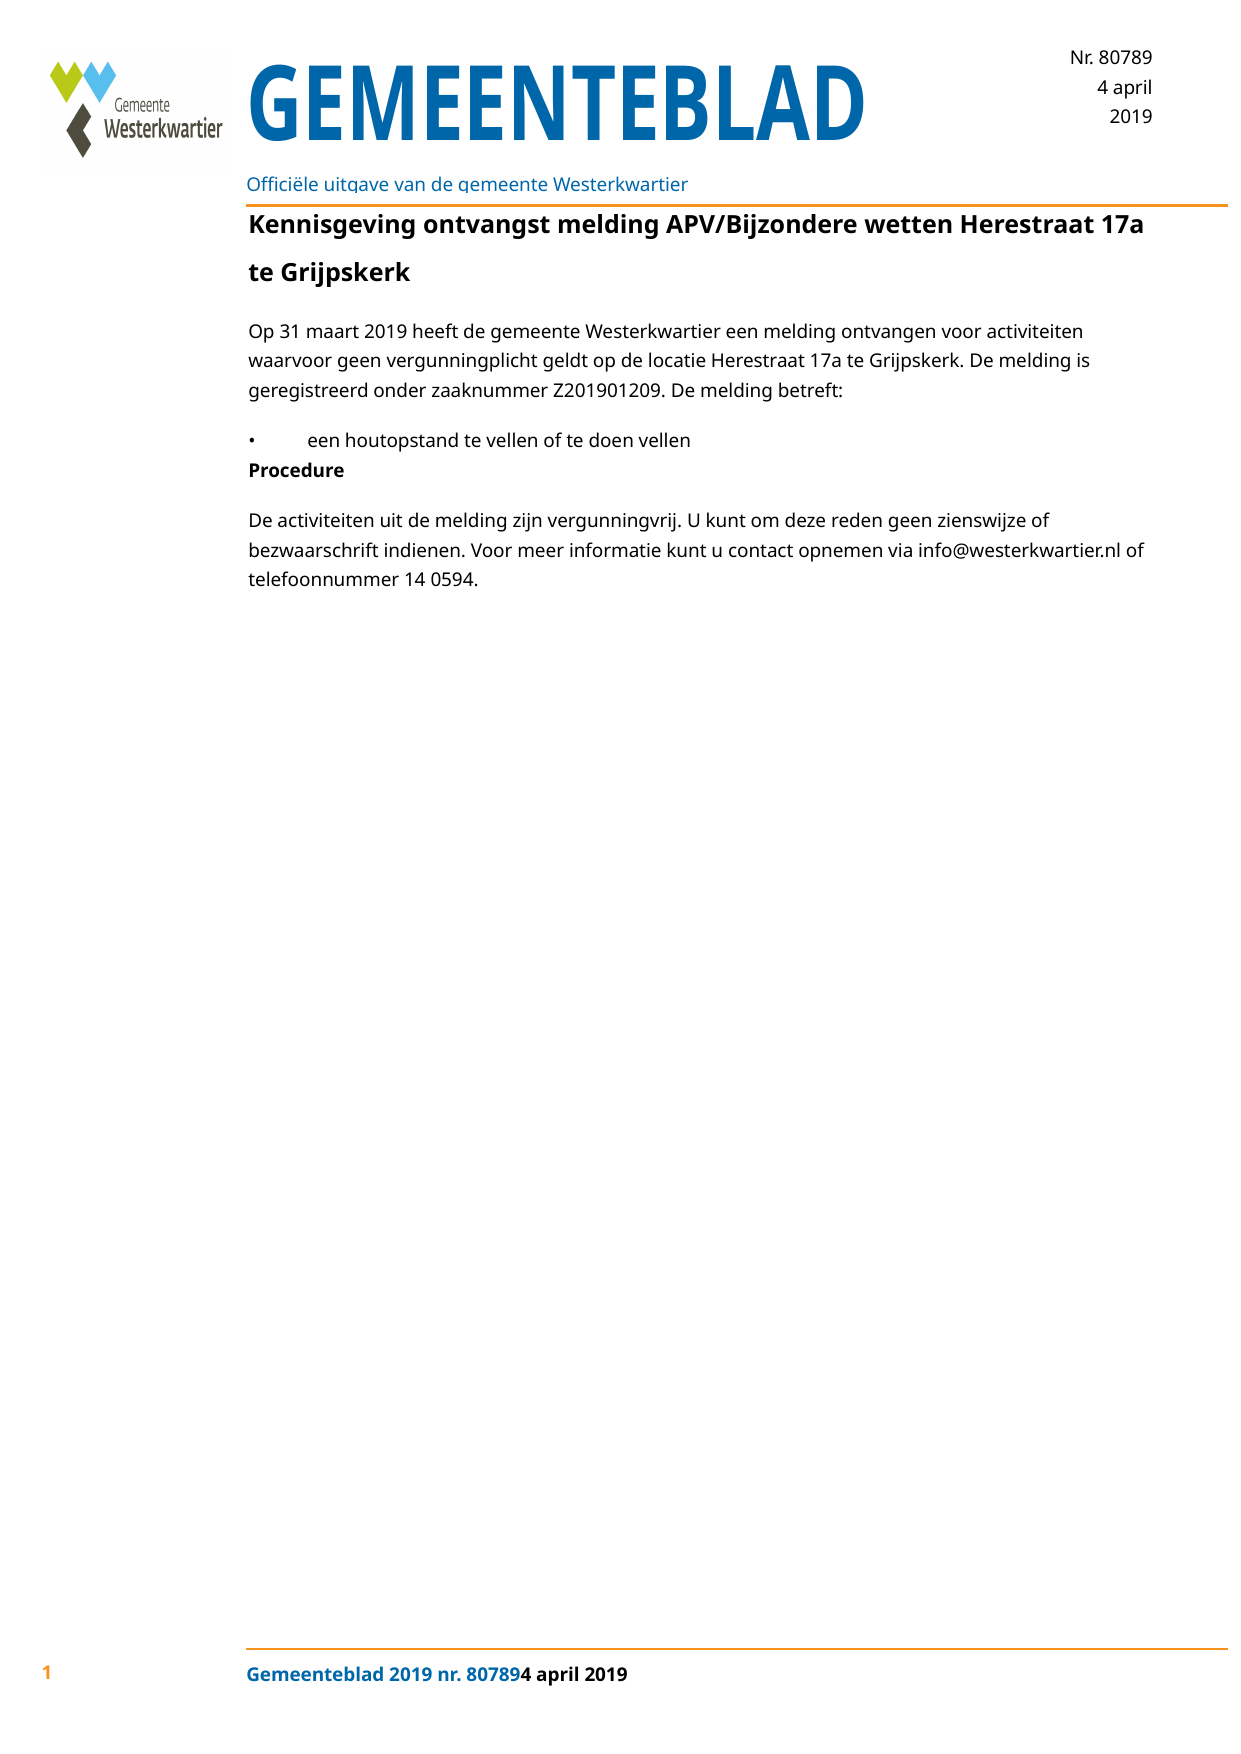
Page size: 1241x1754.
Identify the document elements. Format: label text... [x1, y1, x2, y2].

text De activiteiten uit de melding zijn vergunningvrij. U kunt om deze reden geen zienswijze of bezwaarschrift indienen. Voor meer informatie kunt u contact opnemen via info@westerkwartier.nl of telefoonnummer 14 0594. [248, 507, 1152, 592]
text Kennisgeving ontvangst melding APV/Bijzondere wetten Herestraat 17a te Grijpskerk [248, 207, 1152, 288]
text Op 31 maart 2019 heeft de gemeente Westerkwartier een melding ontvangen voor activiteiten waarvoor geen vergunningplicht geldt op de locatie Herestraat 17a te Grijpskerk. De melding is geregistreerd onder zaaknummer Z201901209. De melding betreft: [248, 318, 1152, 403]
text Procedure [248, 457, 1152, 483]
list een houtopstand te vellen of te doen vellen [248, 427, 1152, 453]
picture [41, 47, 231, 172]
